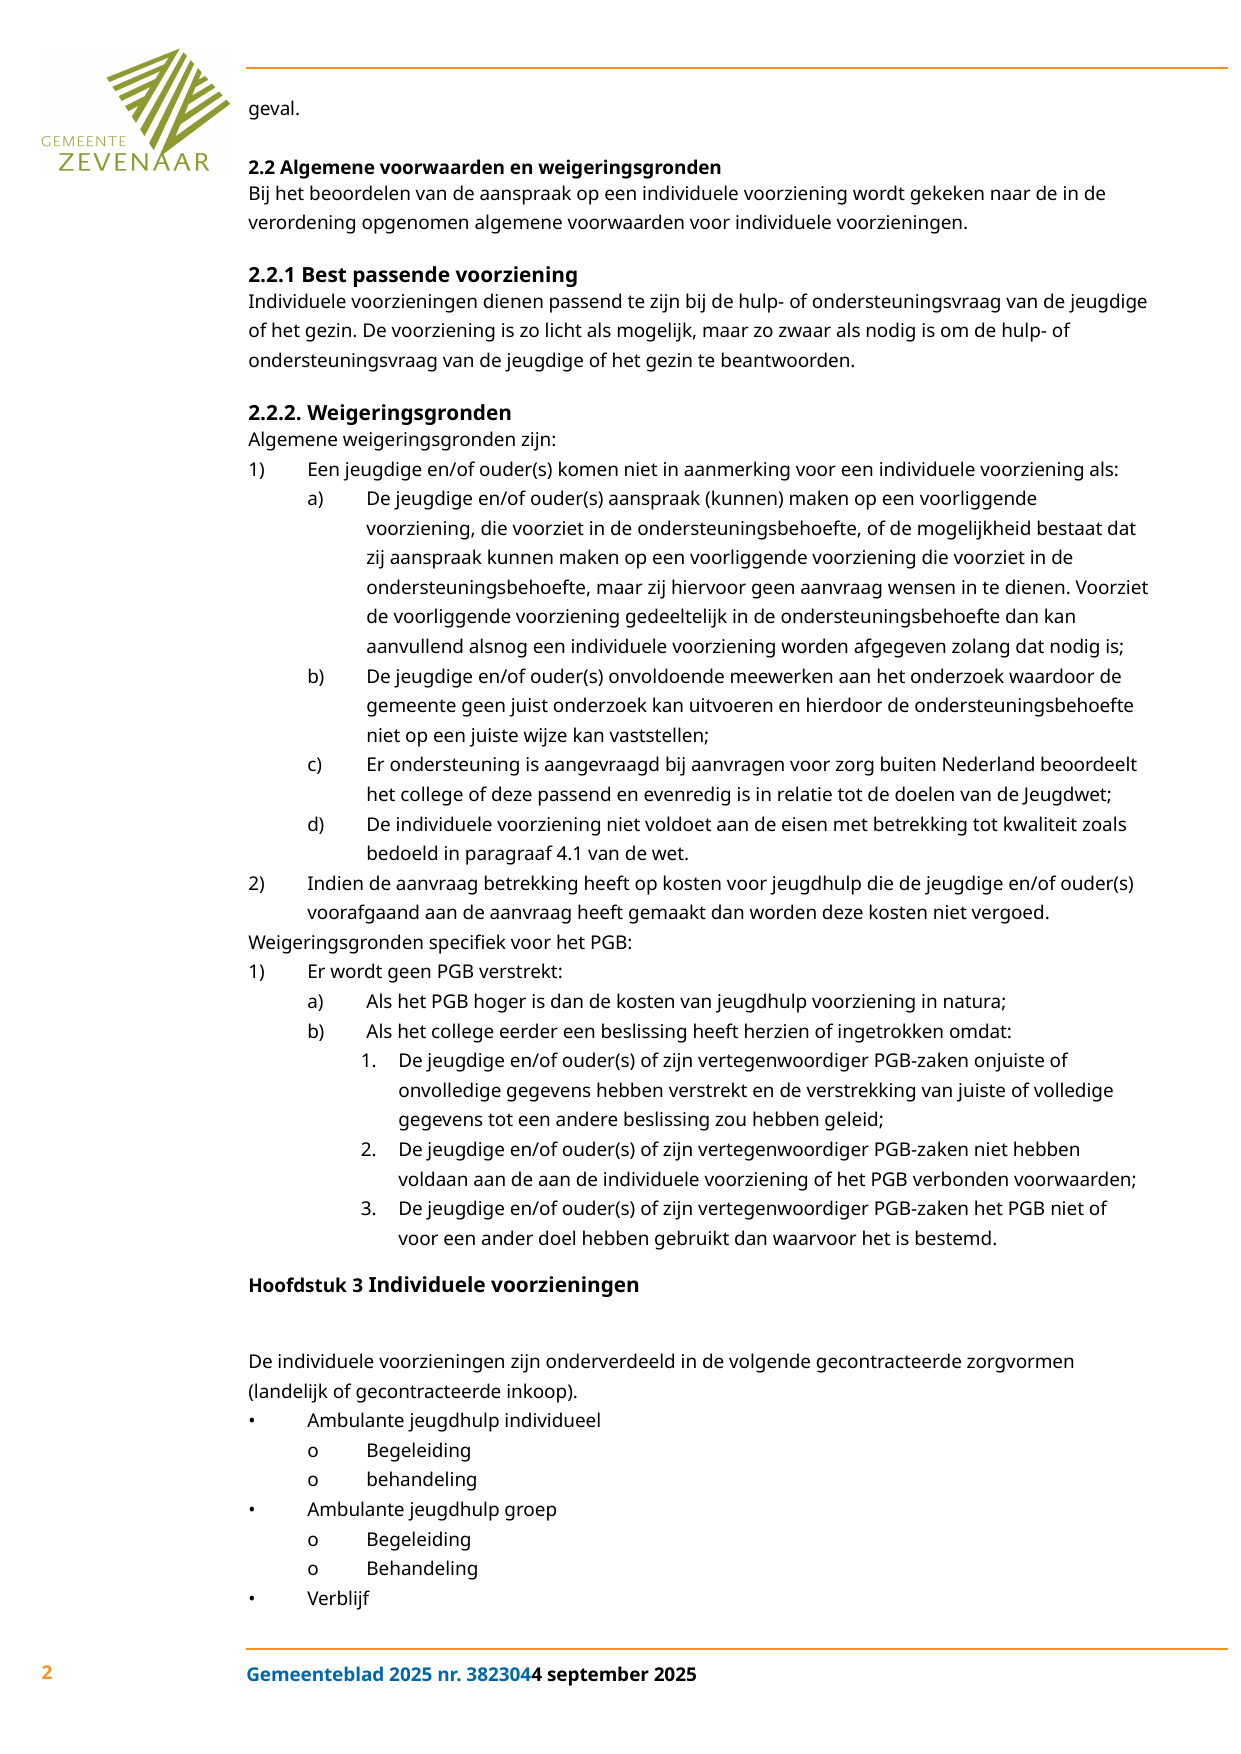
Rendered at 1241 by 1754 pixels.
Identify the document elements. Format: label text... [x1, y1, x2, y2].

list Begeleiding [307, 1526, 1152, 1551]
text Hoofdstuk 3 Individuele voorzieningen [248, 1271, 1152, 1299]
list Als het college eerder een beslissing heeft herzien of ingetrokken omdat: [307, 1018, 1152, 1043]
text Weigeringsgronden specifiek voor het PGB: [248, 929, 1152, 955]
text 2.2.2. Weigeringsgronden [248, 398, 1152, 426]
picture [41, 47, 231, 172]
list Behandeling [307, 1555, 1152, 1581]
list Er wordt geen PGB verstrekt: [248, 959, 1152, 984]
list De jeugdige en/of ouder(s) of zijn vertegenwoordiger PGB-zaken onjuiste of onvolledige gegevens hebben verstrekt en de verstrekking van juiste of volledige gegevens tot een andere beslissing zou hebben geleid; [361, 1047, 1152, 1132]
text Algemene weigeringsgronden zijn: [248, 426, 1152, 452]
text 2.2 Algemene voorwaarden en weigeringsgronden [248, 154, 1152, 180]
list De jeugdige en/of ouder(s) of zijn vertegenwoordiger PGB-zaken het PGB niet of voor een ander doel hebben gebruikt dan waarvoor het is bestemd. [361, 1195, 1152, 1251]
text geval. [248, 95, 1152, 121]
list behandeling [307, 1467, 1152, 1492]
list De jeugdige en/of ouder(s) of zijn vertegenwoordiger PGB-zaken niet hebben voldaan aan de aan de individuele voorziening of het PGB verbonden voorwaarden; [361, 1136, 1152, 1191]
list De individuele voorziening niet voldoet aan de eisen met betrekking tot kwaliteit zoals bedoeld in paragraaf 4.1 van de wet. [307, 811, 1152, 866]
text 2.2.1 Best passende voorziening [248, 260, 1152, 288]
list Ambulante jeugdhulp groep [248, 1496, 1152, 1522]
text De individuele voorzieningen zijn onderverdeeld in de volgende gecontracteerde zorgvormen (landelijk of gecontracteerde inkoop). [248, 1348, 1152, 1403]
list Als het PGB hoger is dan de kosten van jeugdhulp voorziening in natura; [307, 988, 1152, 1014]
list De jeugdige en/of ouder(s) aanspraak (kunnen) maken op een voorliggende voorziening, die voorziet in de ondersteuningsbehoefte, of de mogelijkheid bestaat dat zij aanspraak kunnen maken op een voorliggende voorziening die voorziet in de ondersteuningsbehoefte, maar zij hiervoor geen aanvraag wensen in te dienen. Voorziet de voorliggende voorziening gedeeltelijk in de ondersteuningsbehoefte dan kan aanvullend alsnog een individuele voorziening worden afgegeven zolang dat nodig is; [307, 485, 1152, 659]
list Verblijf [248, 1585, 1152, 1611]
list Ambulante jeugdhulp individueel [248, 1407, 1152, 1433]
list Er ondersteuning is aangevraagd bij aanvragen voor zorg buiten Nederland beoordeelt het college of deze passend en evenredig is in relatie tot de doelen van de Jeugdwet; [307, 752, 1152, 807]
text Individuele voorzieningen dienen passend te zijn bij de hulp- of ondersteuningsvraag van de jeugdige of het gezin. De voorziening is zo licht als mogelijk, maar zo zwaar als nodig is om de hulp- of ondersteuningsvraag van de jeugdige of het gezin te beantwoorden. [248, 288, 1152, 373]
list Een jeugdige en/of ouder(s) komen niet in aanmerking voor een individuele voorziening als: [248, 456, 1152, 481]
text Bij het beoordelen van de aanspraak op een individuele voorziening wordt gekeken naar de in de verordening opgenomen algemene voorwaarden voor individuele voorzieningen. [248, 180, 1152, 235]
list De jeugdige en/of ouder(s) onvoldoende meewerken aan het onderzoek waardoor de gemeente geen juist onderzoek kan uitvoeren en hierdoor de ondersteuningsbehoefte niet op een juiste wijze kan vaststellen; [307, 663, 1152, 748]
list Indien de aanvraag betrekking heeft op kosten voor jeugdhulp die de jeugdige en/of ouder(s) voorafgaand aan de aanvraag heeft gemaakt dan worden deze kosten niet vergoed. [248, 870, 1152, 925]
list Begeleiding [307, 1437, 1152, 1463]
